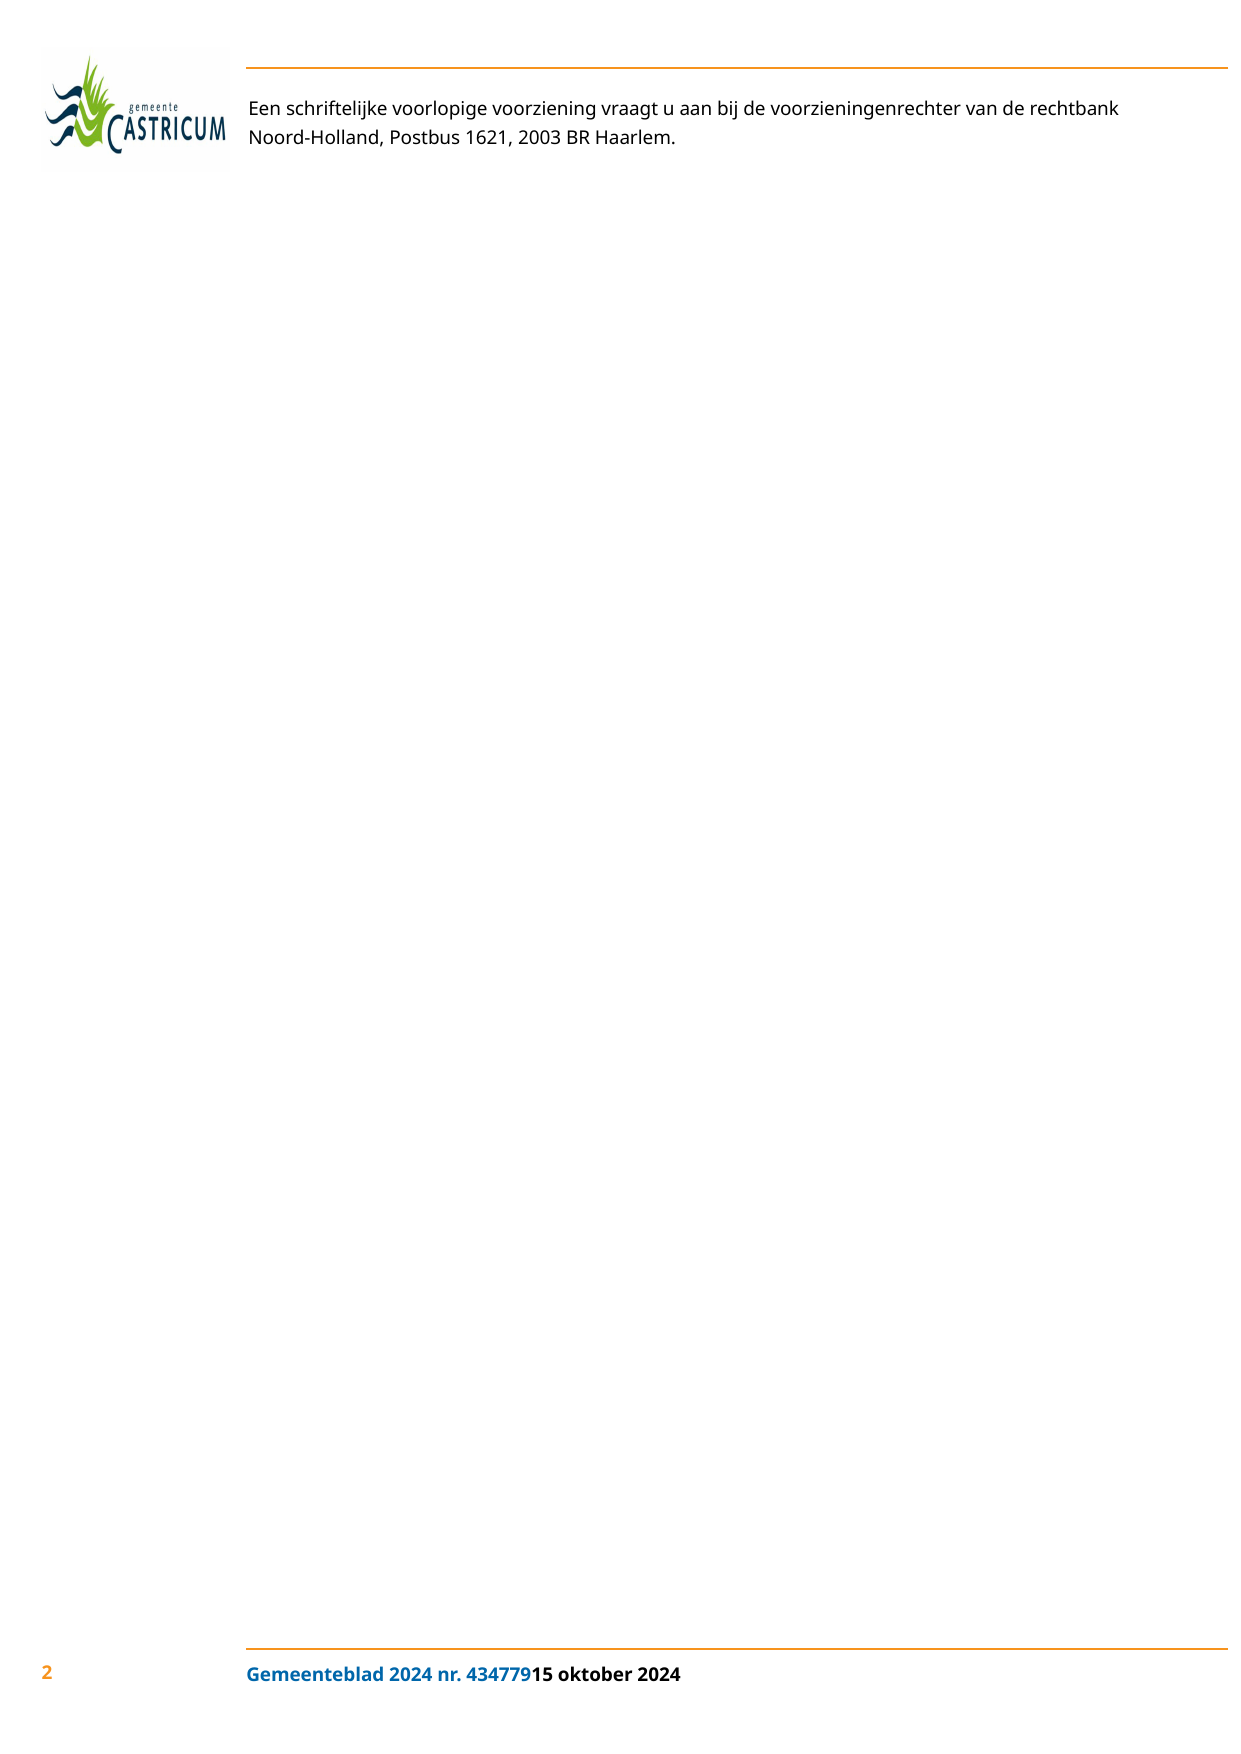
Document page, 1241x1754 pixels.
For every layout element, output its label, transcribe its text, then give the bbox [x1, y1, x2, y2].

text Een schriftelijke voorlopige voorziening vraagt u aan bij de voorzieningenrechter van de rechtbank Noord-Holland, Postbus 1621, 2003 BR Haarlem. [248, 95, 1152, 150]
picture [41, 47, 231, 172]
